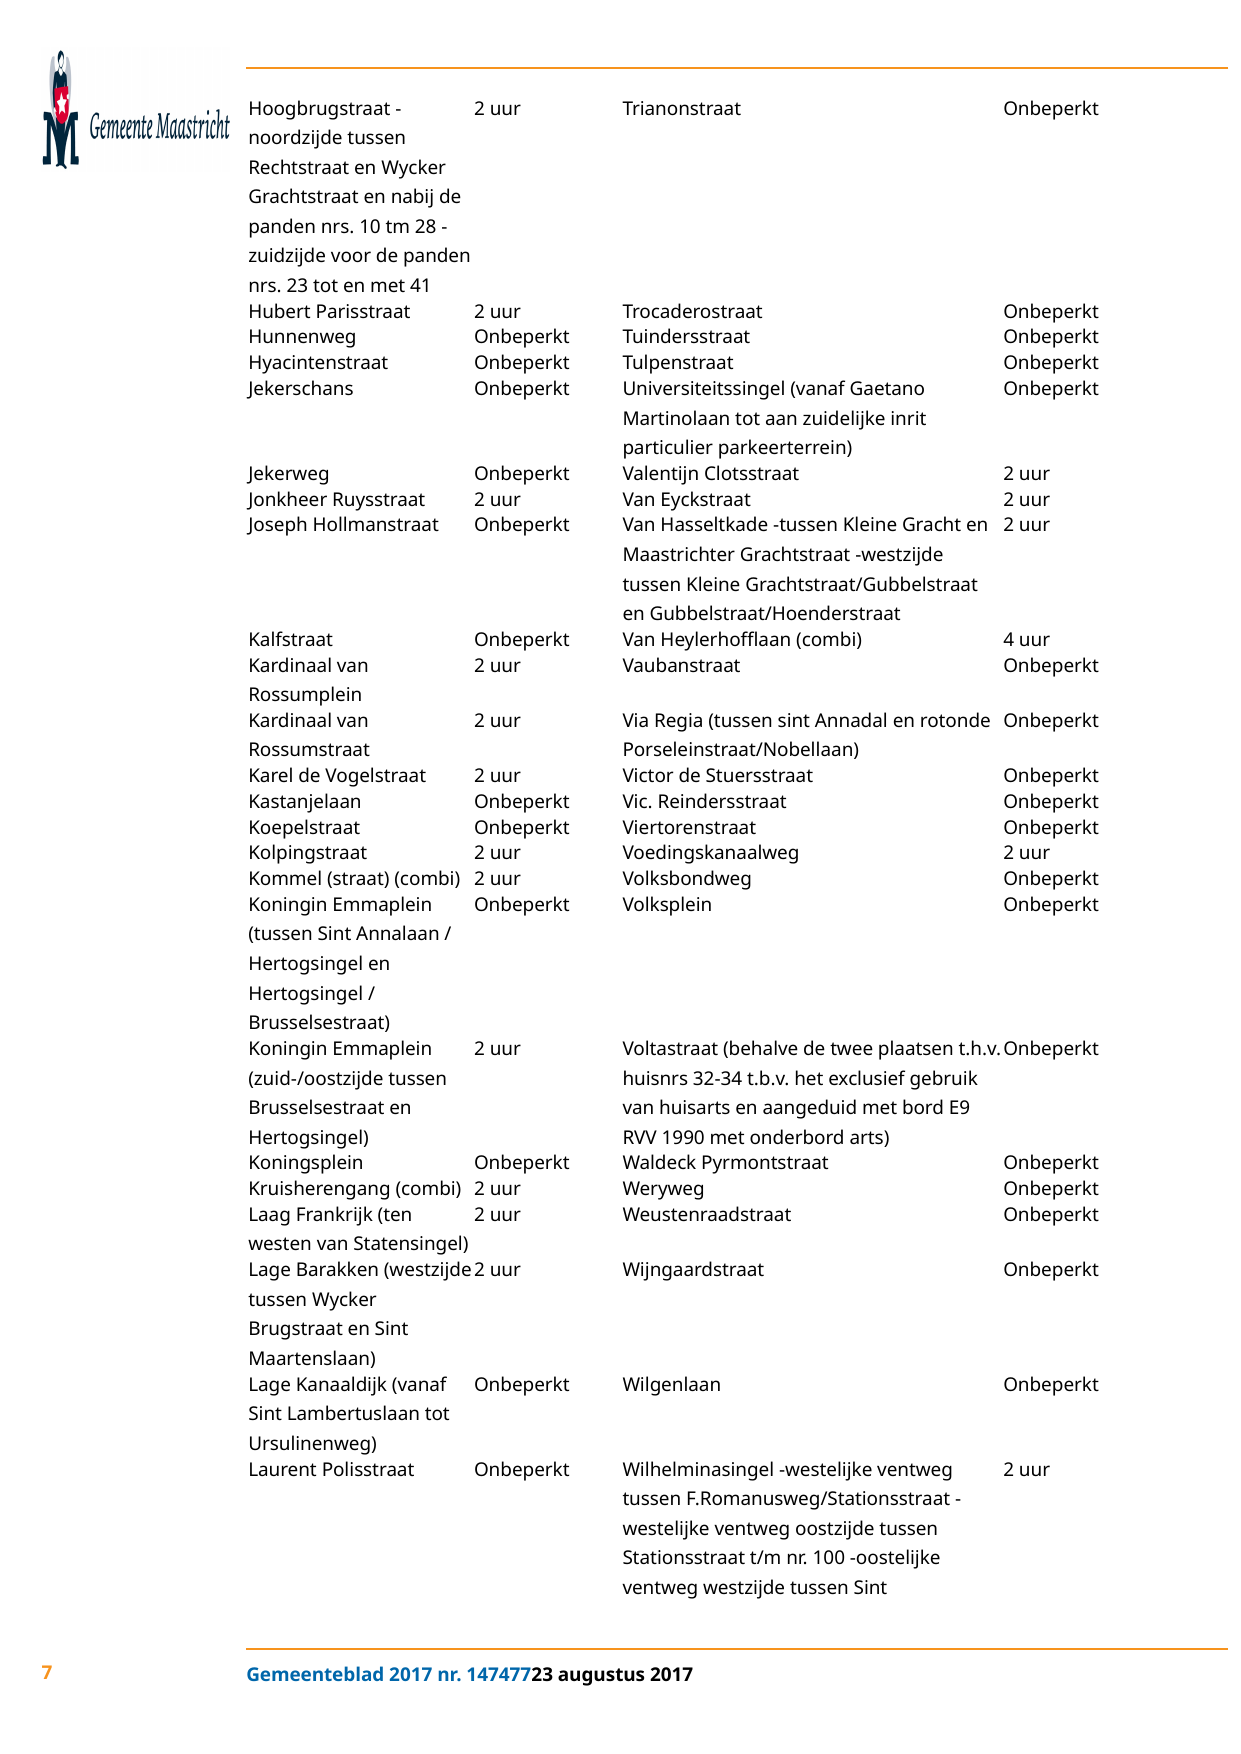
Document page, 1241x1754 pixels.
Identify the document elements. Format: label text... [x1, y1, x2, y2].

table_cell Joseph Hollmanstraat [248, 512, 474, 626]
table_cell Hoogbrugstraat -noordzijde tussen Rechtstraat en Wycker Grachtstraat en nabij de panden nrs. 10 tm 28 -zuidzijde voor de panden nrs. 23 tot en met 41 [248, 95, 474, 298]
table_cell 2 uur [474, 840, 622, 865]
table_cell Lage Kanaaldijk (vanaf Sint Lambertuslaan tot Ursulinenweg) [248, 1371, 474, 1456]
table_cell Kruisherengang (combi) [248, 1175, 474, 1201]
table_cell 2 uur [474, 652, 622, 707]
table_cell Onbeperkt [474, 814, 622, 839]
table_cell Laag Frankrijk (ten westen van Statensingel) [248, 1201, 474, 1256]
table_cell Wilhelminasingel -westelijke ventweg tussen F.Romanusweg/Stationsstraat -westelijke ventweg oostzijde tussen Stationsstraat t/m nr. 100 -oostelijke ventweg westzijde tussen Sint [622, 1456, 1003, 1600]
table_cell Weryweg [622, 1175, 1003, 1201]
table_cell Tuindersstraat [622, 324, 1003, 349]
table_cell Onbeperkt [474, 460, 622, 486]
table_cell Onbeperkt [1003, 1371, 1152, 1456]
table_cell 2 uur [474, 298, 622, 324]
table_cell Koningin Emmaplein (zuid-/oostzijde tussen Brusselsestraat en Hertogsingel) [248, 1035, 474, 1149]
table_cell Karel de Vogelstraat [248, 763, 474, 788]
table_cell Lage Barakken (westzijde tussen Wycker Brugstraat en Sint Maartenslaan) [248, 1256, 474, 1371]
table_cell Laurent Polisstraat [248, 1456, 474, 1600]
table_cell Onbeperkt [474, 1456, 622, 1600]
table_cell Van Eyckstraat [622, 486, 1003, 512]
table_cell Van Heylerhofflaan (combi) [622, 626, 1003, 652]
table_cell 2 uur [474, 707, 622, 762]
table_cell Onbeperkt [1003, 350, 1152, 375]
table_cell Onbeperkt [1003, 891, 1152, 1035]
table_cell Kolpingstraat [248, 840, 474, 865]
table_cell 2 uur [474, 865, 622, 891]
table_cell Kalfstraat [248, 626, 474, 652]
table_cell Onbeperkt [1003, 1256, 1152, 1371]
table_cell Onbeperkt [474, 788, 622, 814]
table_cell Onbeperkt [1003, 1035, 1152, 1149]
table_cell Onbeperkt [1003, 788, 1152, 814]
table_cell Onbeperkt [474, 350, 622, 375]
table_cell Onbeperkt [474, 324, 622, 349]
table_cell Onbeperkt [1003, 1201, 1152, 1256]
table_cell Volksplein [622, 891, 1003, 1035]
table_cell Onbeperkt [1003, 763, 1152, 788]
table_cell 2 uur [1003, 1456, 1152, 1600]
table_cell Onbeperkt [474, 1371, 622, 1456]
table_cell Kardinaal van Rossumstraat [248, 707, 474, 762]
table_cell 4 uur [1003, 626, 1152, 652]
table_cell Koepelstraat [248, 814, 474, 839]
table_cell 2 uur [474, 1201, 622, 1256]
table_cell Onbeperkt [1003, 1150, 1152, 1175]
table_cell 2 uur [1003, 486, 1152, 512]
table_cell Hunnenweg [248, 324, 474, 349]
table_cell Onbeperkt [1003, 814, 1152, 839]
picture [41, 47, 231, 172]
table_cell Jekerschans [248, 375, 474, 460]
table_cell Onbeperkt [1003, 298, 1152, 324]
table_cell Trianonstraat [622, 95, 1003, 298]
table_cell Hyacintenstraat [248, 350, 474, 375]
table_cell Vaubanstraat [622, 652, 1003, 707]
table_cell Volksbondweg [622, 865, 1003, 891]
table_cell Onbeperkt [1003, 652, 1152, 707]
table_cell 2 uur [1003, 460, 1152, 486]
table_cell Valentijn Clotsstraat [622, 460, 1003, 486]
table_cell Voltastraat (behalve de twee plaatsen t.h.v. huisnrs 32-34 t.b.v. het exclusief gebruik van huisarts en aangeduid met bord E9 RVV 1990 met onderbord arts) [622, 1035, 1003, 1149]
table_cell Onbeperkt [1003, 375, 1152, 460]
table_cell 2 uur [474, 1035, 622, 1149]
table_cell Onbeperkt [474, 891, 622, 1035]
table_cell Onbeperkt [1003, 707, 1152, 762]
table_cell 2 uur [474, 763, 622, 788]
table_cell Wijngaardstraat [622, 1256, 1003, 1371]
table_cell Wilgenlaan [622, 1371, 1003, 1456]
table_cell Koningsplein [248, 1150, 474, 1175]
table_cell Hubert Parisstraat [248, 298, 474, 324]
table_cell Onbeperkt [474, 1150, 622, 1175]
table_cell Van Hasseltkade -tussen Kleine Gracht en Maastrichter Grachtstraat -westzijde tussen Kleine Grachtstraat/Gubbelstraat en Gubbelstraat/Hoenderstraat [622, 512, 1003, 626]
table_cell Viertorenstraat [622, 814, 1003, 839]
table_cell 2 uur [474, 95, 622, 298]
table_cell Voedingskanaalweg [622, 840, 1003, 865]
table_cell 2 uur [474, 486, 622, 512]
table_cell Weustenraadstraat [622, 1201, 1003, 1256]
table_cell Koningin Emmaplein (tussen Sint Annalaan / Hertogsingel en Hertogsingel / Brusselsestraat) [248, 891, 474, 1035]
table_cell Via Regia (tussen sint Annadal en rotonde Porseleinstraat/Nobellaan) [622, 707, 1003, 762]
table_cell Kardinaal van Rossumplein [248, 652, 474, 707]
table_cell 2 uur [1003, 512, 1152, 626]
table_cell Onbeperkt [1003, 95, 1152, 298]
table_cell Universiteitssingel (vanaf Gaetano Martinolaan tot aan zuidelijke inrit particulier parkeerterrein) [622, 375, 1003, 460]
table_cell Onbeperkt [474, 375, 622, 460]
table_cell Onbeperkt [474, 626, 622, 652]
table_cell Onbeperkt [1003, 1175, 1152, 1201]
table_cell Onbeperkt [1003, 324, 1152, 349]
table_cell Kommel (straat) (combi) [248, 865, 474, 891]
table_cell Waldeck Pyrmontstraat [622, 1150, 1003, 1175]
table_cell Vic. Reindersstraat [622, 788, 1003, 814]
table_cell Victor de Stuersstraat [622, 763, 1003, 788]
table_cell Jekerweg [248, 460, 474, 486]
table_cell 2 uur [1003, 840, 1152, 865]
table_cell Onbeperkt [1003, 865, 1152, 891]
table_cell 2 uur [474, 1256, 622, 1371]
table_cell Onbeperkt [474, 512, 622, 626]
table_cell Trocaderostraat [622, 298, 1003, 324]
table_cell Tulpenstraat [622, 350, 1003, 375]
table_cell Kastanjelaan [248, 788, 474, 814]
table_cell Jonkheer Ruysstraat [248, 486, 474, 512]
table_cell 2 uur [474, 1175, 622, 1201]
